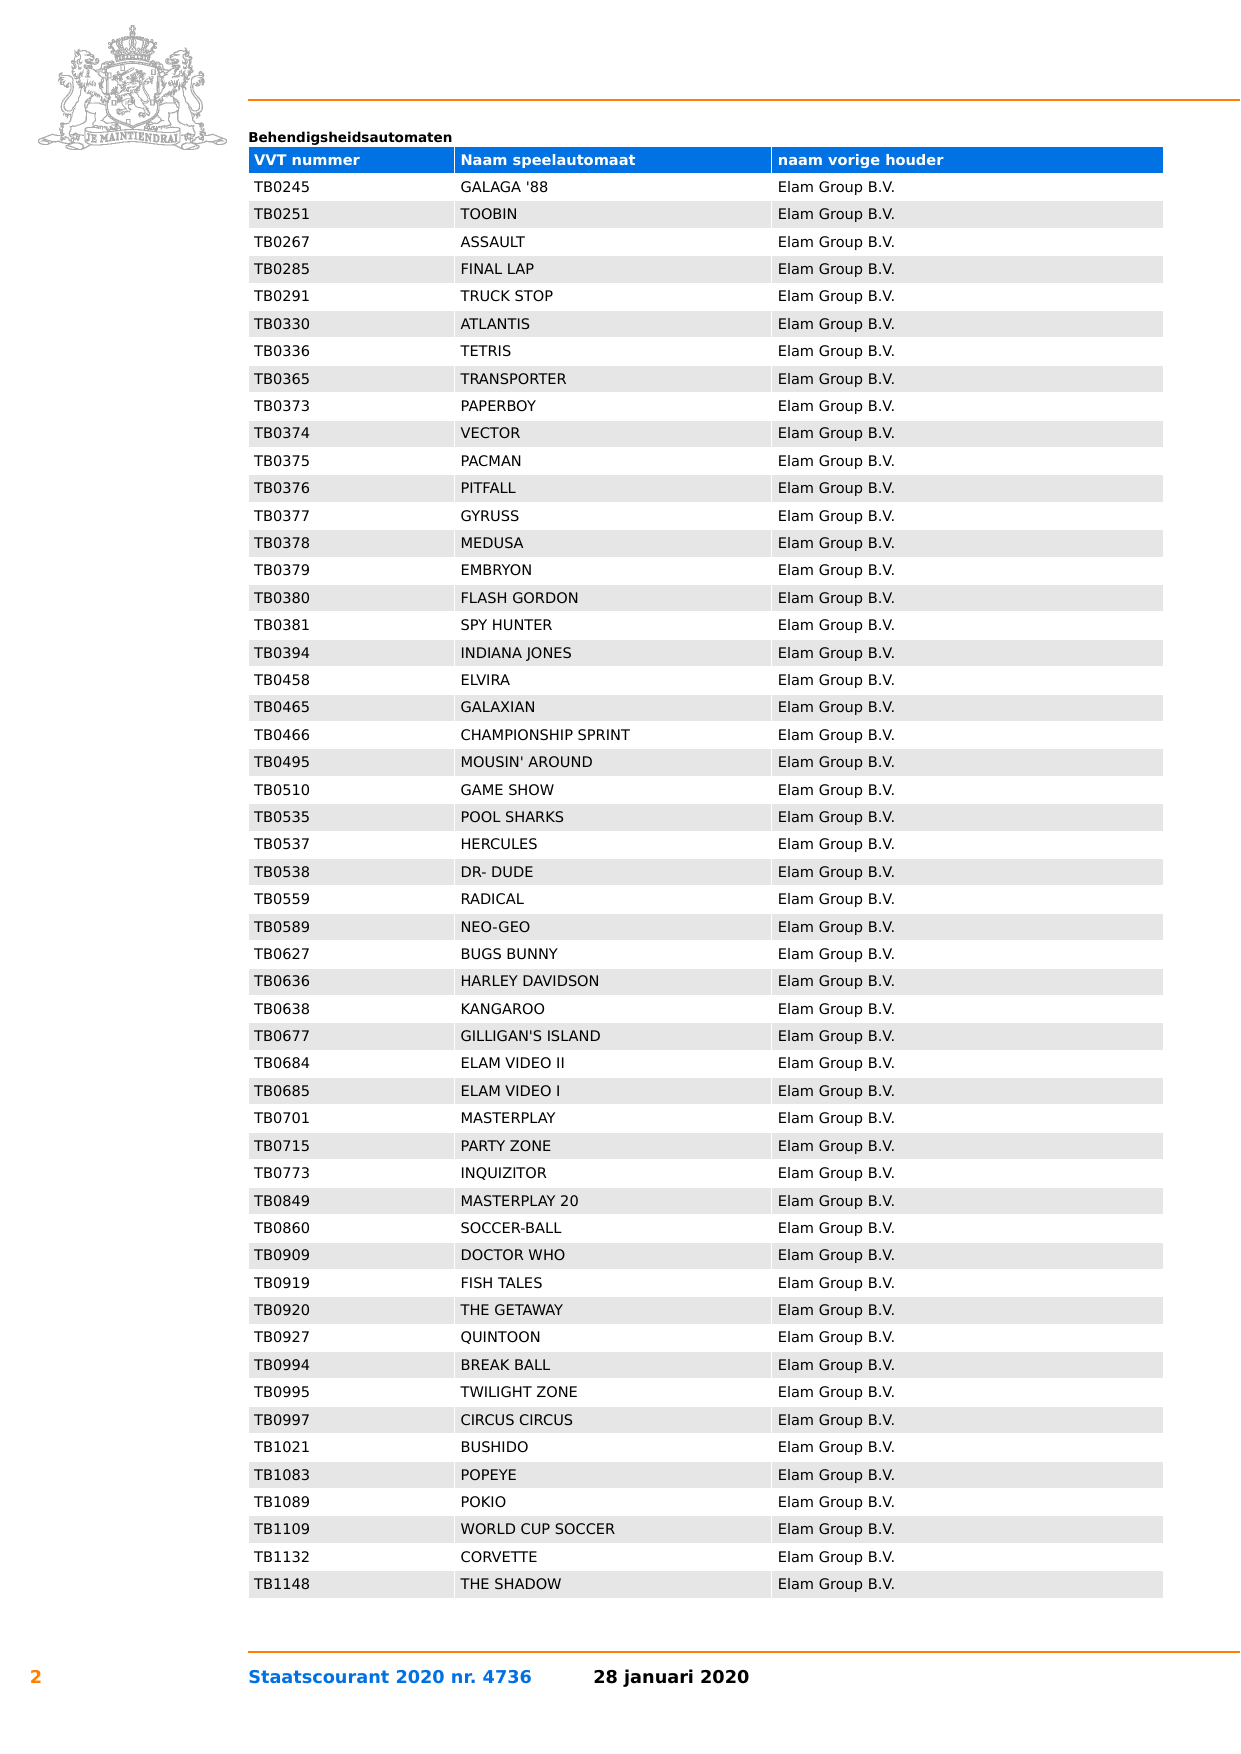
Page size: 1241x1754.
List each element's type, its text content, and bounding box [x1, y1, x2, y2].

table_cell ASSAULT [455, 229, 771, 255]
table_cell TB0909 [249, 1243, 454, 1269]
table_cell TOOBIN [455, 201, 771, 228]
table_cell TRANSPORTER [455, 366, 771, 392]
table_cell Elam Group B.V. [772, 1352, 1163, 1378]
table_cell MASTERPLAY [455, 1106, 771, 1132]
table_cell PACMAN [455, 448, 771, 474]
table_cell Elam Group B.V. [772, 1106, 1163, 1132]
table_cell Elam Group B.V. [772, 421, 1163, 447]
table_cell GYRUSS [455, 503, 771, 529]
table_cell TB0589 [249, 914, 454, 940]
table_cell TB1089 [249, 1489, 454, 1515]
table_cell TB0997 [249, 1407, 454, 1433]
table_cell Elam Group B.V. [772, 558, 1163, 584]
table_cell TB0375 [249, 448, 454, 474]
table_cell Naam speelautomaat [455, 147, 771, 173]
table_cell Elam Group B.V. [772, 393, 1163, 419]
table_cell TB0701 [249, 1106, 454, 1132]
table_cell Elam Group B.V. [772, 1188, 1163, 1214]
table_cell DOCTOR WHO [455, 1243, 771, 1269]
table_cell PITFALL [455, 475, 771, 502]
table_cell Elam Group B.V. [772, 256, 1163, 283]
table_cell Elam Group B.V. [772, 1516, 1163, 1543]
table_cell TB0465 [249, 695, 454, 721]
table_cell PARTY ZONE [455, 1133, 771, 1159]
table_cell Elam Group B.V. [772, 749, 1163, 776]
table_cell BUSHIDO [455, 1434, 771, 1461]
table_cell Elam Group B.V. [772, 1215, 1163, 1241]
table_cell TB0380 [249, 585, 454, 611]
table_cell HARLEY DAVIDSON [455, 969, 771, 995]
table_cell GILLIGAN'S ISLAND [455, 1023, 771, 1050]
table_cell TB0379 [249, 558, 454, 584]
table_cell TB0466 [249, 722, 454, 748]
table_cell CHAMPIONSHIP SPRINT [455, 722, 771, 748]
table_cell TETRIS [455, 339, 771, 365]
table_cell Elam Group B.V. [772, 1078, 1163, 1104]
table_cell POPEYE [455, 1462, 771, 1488]
table_cell TB1132 [249, 1544, 454, 1570]
table_cell TB0773 [249, 1160, 454, 1187]
table_cell TB0684 [249, 1051, 454, 1077]
table_cell Elam Group B.V. [772, 941, 1163, 967]
table_cell TB0994 [249, 1352, 454, 1378]
table_cell MEDUSA [455, 530, 771, 557]
table_cell Elam Group B.V. [772, 695, 1163, 721]
table_cell TB0927 [249, 1325, 454, 1351]
table_cell Elam Group B.V. [772, 1243, 1163, 1269]
table_cell EMBRYON [455, 558, 771, 584]
table_cell TB0285 [249, 256, 454, 283]
table_cell SPY HUNTER [455, 613, 771, 639]
table_cell TB0636 [249, 969, 454, 995]
table_cell Elam Group B.V. [772, 777, 1163, 803]
table_cell Elam Group B.V. [772, 1325, 1163, 1351]
table_cell TB0860 [249, 1215, 454, 1241]
table_cell TRUCK STOP [455, 284, 771, 310]
table_cell TB0291 [249, 284, 454, 310]
table_cell TB0394 [249, 640, 454, 666]
table_cell TB1083 [249, 1462, 454, 1488]
table_cell Elam Group B.V. [772, 1380, 1163, 1406]
table_cell ELAM VIDEO I [455, 1078, 771, 1104]
table_cell Elam Group B.V. [772, 1051, 1163, 1077]
table_cell Elam Group B.V. [772, 1133, 1163, 1159]
table_cell VECTOR [455, 421, 771, 447]
table_cell TB0245 [249, 174, 454, 200]
table_cell MOUSIN' AROUND [455, 749, 771, 776]
table_cell Elam Group B.V. [772, 1489, 1163, 1515]
table_cell TB0685 [249, 1078, 454, 1104]
table_cell TB1109 [249, 1516, 454, 1543]
table_cell FLASH GORDON [455, 585, 771, 611]
table_cell Elam Group B.V. [772, 613, 1163, 639]
table_cell POOL SHARKS [455, 804, 771, 831]
table_cell TB0251 [249, 201, 454, 228]
table_cell INQUIZITOR [455, 1160, 771, 1187]
table_cell QUINTOON [455, 1325, 771, 1351]
table_cell RADICAL [455, 886, 771, 913]
table_cell TB0535 [249, 804, 454, 831]
table_cell Elam Group B.V. [772, 339, 1163, 365]
table_cell WORLD CUP SOCCER [455, 1516, 771, 1543]
table_cell Elam Group B.V. [772, 1160, 1163, 1187]
table_cell TB0538 [249, 859, 454, 885]
table_cell Elam Group B.V. [772, 722, 1163, 748]
table_cell PAPERBOY [455, 393, 771, 419]
table_cell TB0995 [249, 1380, 454, 1406]
table_cell TB0919 [249, 1270, 454, 1296]
table_cell FINAL LAP [455, 256, 771, 283]
table_cell TB0365 [249, 366, 454, 392]
table_cell Elam Group B.V. [772, 530, 1163, 557]
table_cell Elam Group B.V. [772, 914, 1163, 940]
table_cell ATLANTIS [455, 311, 771, 337]
table_cell TB0377 [249, 503, 454, 529]
table_cell Elam Group B.V. [772, 229, 1163, 255]
table_cell TB1148 [249, 1571, 454, 1598]
table_cell TB0537 [249, 832, 454, 858]
table_cell Elam Group B.V. [772, 886, 1163, 913]
table_cell TB0336 [249, 339, 454, 365]
table_cell TB0373 [249, 393, 454, 419]
table_cell Elam Group B.V. [772, 1407, 1163, 1433]
table_cell Elam Group B.V. [772, 1571, 1163, 1598]
table_cell Elam Group B.V. [772, 969, 1163, 995]
table_cell FISH TALES [455, 1270, 771, 1296]
table_cell Elam Group B.V. [772, 174, 1163, 200]
table_cell TB0374 [249, 421, 454, 447]
table_cell TB0920 [249, 1297, 454, 1324]
table_cell Elam Group B.V. [772, 284, 1163, 310]
table_cell Elam Group B.V. [772, 832, 1163, 858]
table_cell TWILIGHT ZONE [455, 1380, 771, 1406]
table_cell Elam Group B.V. [772, 1434, 1163, 1461]
table_cell Elam Group B.V. [772, 503, 1163, 529]
table_cell ELVIRA [455, 667, 771, 693]
table_cell Elam Group B.V. [772, 996, 1163, 1022]
table_cell TB0559 [249, 886, 454, 913]
table_cell CIRCUS CIRCUS [455, 1407, 771, 1433]
table_cell GALAXIAN [455, 695, 771, 721]
table_cell TB0510 [249, 777, 454, 803]
table_cell TB0267 [249, 229, 454, 255]
table_cell ELAM VIDEO II [455, 1051, 771, 1077]
table_cell TB0458 [249, 667, 454, 693]
table_cell TB1021 [249, 1434, 454, 1461]
table_cell Elam Group B.V. [772, 1544, 1163, 1570]
table_cell TB0330 [249, 311, 454, 337]
table_cell Elam Group B.V. [772, 1297, 1163, 1324]
table_cell TB0378 [249, 530, 454, 557]
table_cell TB0627 [249, 941, 454, 967]
table_cell Elam Group B.V. [772, 201, 1163, 228]
table_cell THE SHADOW [455, 1571, 771, 1598]
table_cell POKIO [455, 1489, 771, 1515]
table_cell GAME SHOW [455, 777, 771, 803]
table_cell INDIANA JONES [455, 640, 771, 666]
table_cell BREAK BALL [455, 1352, 771, 1378]
table_cell BUGS BUNNY [455, 941, 771, 967]
table_cell TB0381 [249, 613, 454, 639]
table_cell KANGAROO [455, 996, 771, 1022]
table_cell NEO-GEO [455, 914, 771, 940]
table_header Behendigsheidsautomaten [248, 130, 1163, 146]
table_cell Elam Group B.V. [772, 667, 1163, 693]
table_cell Elam Group B.V. [772, 1462, 1163, 1488]
table_cell TB0376 [249, 475, 454, 502]
table_cell TB0715 [249, 1133, 454, 1159]
table_cell DR- DUDE [455, 859, 771, 885]
picture [38, 25, 227, 150]
table_cell MASTERPLAY 20 [455, 1188, 771, 1214]
table_cell VVT nummer [249, 147, 454, 173]
table_cell Elam Group B.V. [772, 859, 1163, 885]
table_cell Elam Group B.V. [772, 1270, 1163, 1296]
table_cell naam vorige houder [772, 147, 1163, 173]
table_cell Elam Group B.V. [772, 585, 1163, 611]
table_cell Elam Group B.V. [772, 366, 1163, 392]
table_cell Elam Group B.V. [772, 1023, 1163, 1050]
table_cell Elam Group B.V. [772, 640, 1163, 666]
table_cell TB0638 [249, 996, 454, 1022]
table_cell TB0677 [249, 1023, 454, 1050]
table_cell SOCCER-BALL [455, 1215, 771, 1241]
table_cell THE GETAWAY [455, 1297, 771, 1324]
table_cell TB0495 [249, 749, 454, 776]
table_cell CORVETTE [455, 1544, 771, 1570]
table_cell Elam Group B.V. [772, 311, 1163, 337]
table_cell Elam Group B.V. [772, 475, 1163, 502]
table_cell TB0849 [249, 1188, 454, 1214]
table_cell HERCULES [455, 832, 771, 858]
table_cell Elam Group B.V. [772, 804, 1163, 831]
table_cell GALAGA '88 [455, 174, 771, 200]
table_cell Elam Group B.V. [772, 448, 1163, 474]
